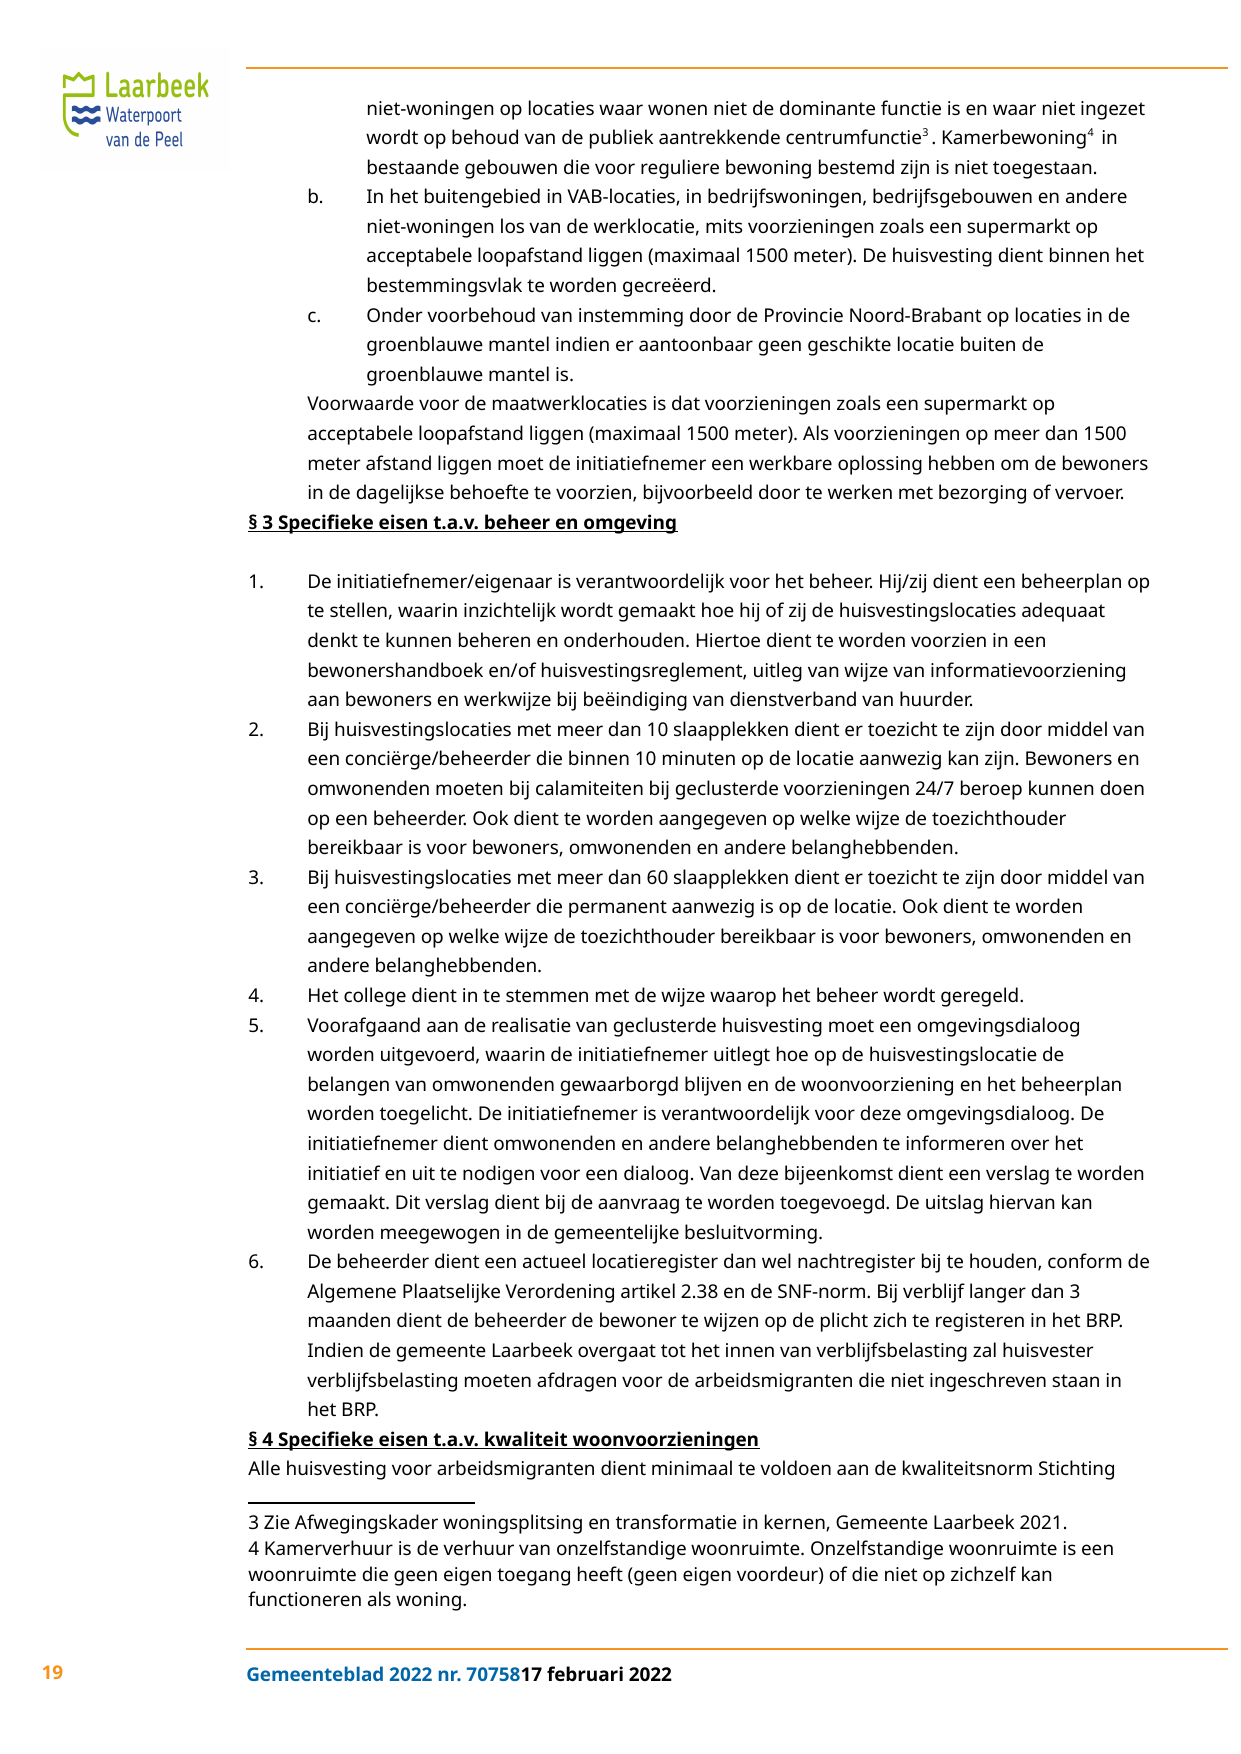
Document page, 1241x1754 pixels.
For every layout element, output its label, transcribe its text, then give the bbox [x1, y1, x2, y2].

list Voorwaarde voor de maatwerklocaties is dat voorzieningen zoals een supermarkt op acceptabele loopafstand liggen (maximaal 1500 meter). Als voorzieningen op meer dan 1500 meter afstand liggen moet de initiatiefnemer een werkbare oplossing hebben om de bewoners in de dagelijkse behoefte te voorzien, bijvoorbeeld door te werken met bezorging of vervoer. [248, 391, 1152, 505]
picture [41, 47, 231, 172]
text Alle huisvesting voor arbeidsmigranten dient minimaal te voldoen aan de kwaliteitsnorm Stichting [248, 1456, 1152, 1481]
list Zie Afwegingskader woningsplitsing en transformatie in kernen, Gemeente Laarbeek 2021. [248, 1509, 1152, 1535]
text § 4 Specifieke eisen t.a.v. kwaliteit woonvoorzieningen [248, 1426, 1152, 1452]
list De beheerder dient een actueel locatieregister dan wel nachtregister bij te houden, conform de Algemene Plaatselijke Verordening artikel 2.38 en de SNF-norm. Bij verblijf langer dan 3 maanden dient de beheerder de bewoner te wijzen op de plicht zich te registeren in het BRP. Indien de gemeente Laarbeek overgaat tot het innen van verblijfsbelasting zal huisvester verblijfsbelasting moeten afdragen voor de arbeidsmigranten die niet ingeschreven staan in het BRP. [248, 1248, 1152, 1422]
list Bij huisvestingslocaties met meer dan 10 slaapplekken dient er toezicht te zijn door middel van een conciërge/beheerder die binnen 10 minuten op de locatie aanwezig kan zijn. Bewoners en omwonenden moeten bij calamiteiten bij geclusterde voorzieningen 24/7 beroep kunnen doen op een beheerder. Ook dient te worden aangegeven op welke wijze de toezichthouder bereikbaar is voor bewoners, omwonenden en andere belanghebbenden. [248, 716, 1152, 860]
list Voorafgaand aan de realisatie van geclusterde huisvesting moet een omgevingsdialoog worden uitgevoerd, waarin de initiatiefnemer uitlegt hoe op de huisvestingslocatie de belangen van omwonenden gewaarborgd blijven en de woonvoorziening en het beheerplan worden toegelicht. De initiatiefnemer is verantwoordelijk voor deze omgevingsdialoog. De initiatiefnemer dient omwonenden en andere belanghebbenden te informeren over het initiatief en uit te nodigen voor een dialoog. Van deze bijeenkomst dient een verslag te worden gemaakt. Dit verslag dient bij de aanvraag te worden toegevoegd. De uitslag hiervan kan worden meegewogen in de gemeentelijke besluitvorming. [248, 1012, 1152, 1245]
list In het buitengebied in VAB-locaties, in bedrijfswoningen, bedrijfsgebouwen en andere niet-woningen los van de werklocatie, mits voorzieningen zoals een supermarkt op acceptabele loopafstand liggen (maximaal 1500 meter). De huisvesting dient binnen het bestemmingsvlak te worden gecreëerd. [307, 183, 1152, 298]
list Bij huisvestingslocaties met meer dan 60 slaapplekken dient er toezicht te zijn door middel van een conciërge/beheerder die permanent aanwezig is op de locatie. Ook dient te worden aangegeven op welke wijze de toezichthouder bereikbaar is voor bewoners, omwonenden en andere belanghebbenden. [248, 864, 1152, 978]
list De initiatiefnemer/eigenaar is verantwoordelijk voor het beheer. Hij/zij dient een beheerplan op te stellen, waarin inzichtelijk wordt gemaakt hoe hij of zij de huisvestingslocaties adequaat denkt te kunnen beheren en onderhouden. Hiertoe dient te worden voorzien in een bewonershandboek en/of huisvestingsreglement, uitleg van wijze van informatievoorziening aan bewoners en werkwijze bij beëindiging van dienstverband van huurder. [248, 568, 1152, 712]
list Onder voorbehoud van instemming door de Provincie Noord-Brabant op locaties in de groenblauwe mantel indien er aantoonbaar geen geschikte locatie buiten de groenblauwe mantel is. [307, 302, 1152, 387]
list niet-woningen op locaties waar wonen niet de dominante functie is en waar niet ingezet wordt op behoud van de publiek aantrekkende centrumfunctie. Kamerbewoning in bestaande gebouwen die voor reguliere bewoning bestemd zijn is niet toegestaan. [307, 95, 1152, 180]
list Kamerverhuur is de verhuur van onzelfstandige woonruimte. Onzelfstandige woonruimte is een woonruimte die geen eigen toegang heeft (geen eigen voordeur) of die niet op zichzelf kan functioneren als woning. [248, 1535, 1152, 1612]
list Het college dient in te stemmen met de wijze waarop het beheer wordt geregeld. [248, 982, 1152, 1008]
text § 3 Specifieke eisen t.a.v. beheer en omgeving [248, 509, 1152, 535]
